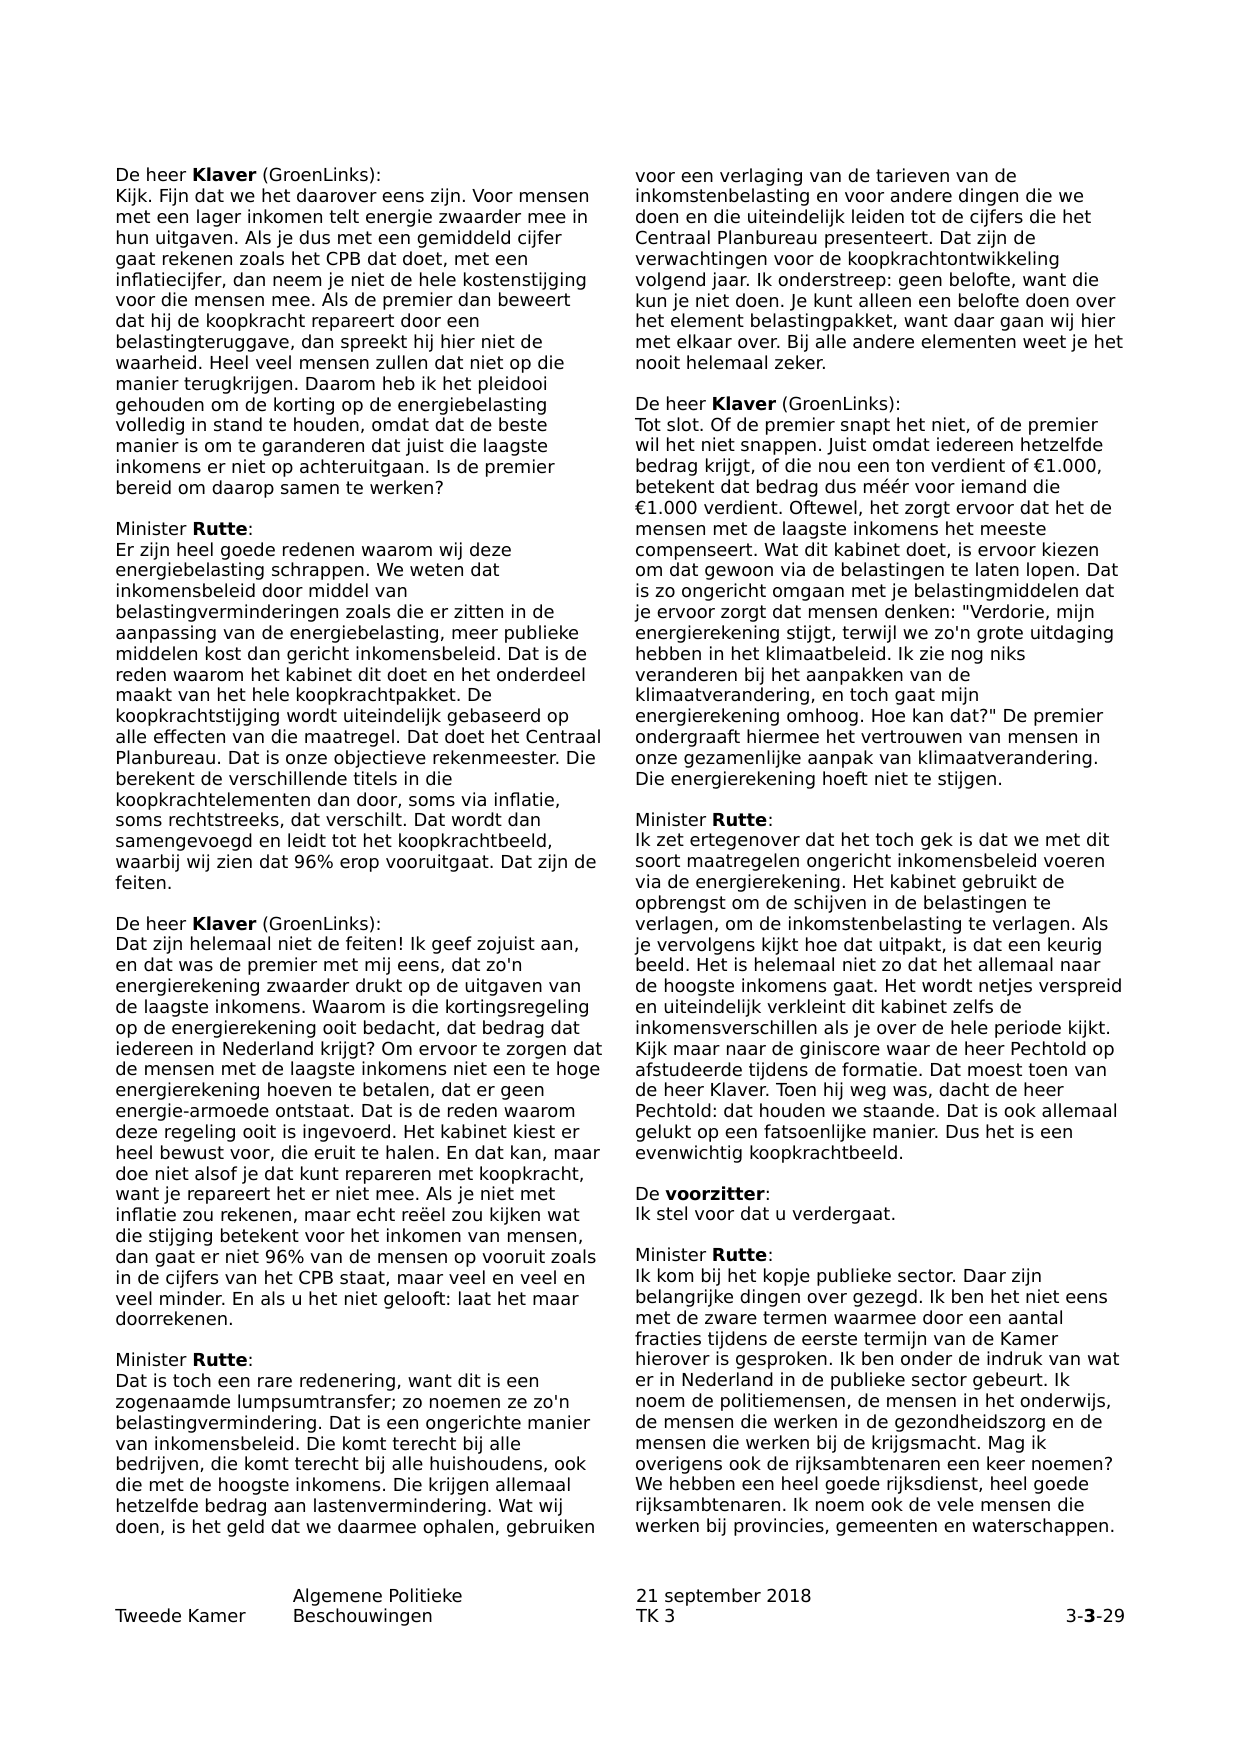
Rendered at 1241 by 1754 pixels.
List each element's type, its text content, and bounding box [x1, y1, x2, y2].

text Dat is toch een rare redenering, want dit is een zogenaamde lumpsumtransfer; zo noemen ze zo'n belastingvermindering. Dat is een ongerichte manier van inkomensbeleid. Die komt terecht bij alle bedrijven, die komt terecht bij alle huishoudens, ook die met de hoogste inkomens. Die krijgen allemaal hetzelfde bedrag aan lastenvermindering. Wat wij doen, is het geld dat we daarmee ophalen, gebruiken [115, 1371, 605, 1537]
text De heer Klaver (GroenLinks): [635, 394, 1125, 414]
text voor een verlaging van de tarieven van de inkomstenbelasting en voor andere dingen die we doen en die uiteindelijk leiden tot de cijfers die het Centraal Planbureau presenteert. Dat zijn de verwachtingen voor de koopkrachtontwikkeling volgend jaar. Ik onderstreep: geen belofte, want die kun je niet doen. Je kunt alleen een belofte doen over het element belastingpakket, want daar gaan wij hier met elkaar over. Bij alle andere elementen weet je het nooit helemaal zeker. [635, 165, 1125, 374]
text Er zijn heel goede redenen waarom wij deze energiebelasting schrappen. We weten dat inkomensbeleid door middel van belastingverminderingen zoals die er zitten in de aanpassing van de energiebelasting, meer publieke middelen kost dan gericht inkomensbeleid. Dat is de reden waarom het kabinet dit doet en het onderdeel maakt van het hele koopkrachtpakket. De koopkrachtstijging wordt uiteindelijk gebaseerd op alle effecten van die maatregel. Dat doet het Centraal Planbureau. Dat is onze objectieve rekenmeester. Die berekent de verschillende titels in die koopkrachtelementen dan door, soms via inflatie, soms rechtstreeks, dat verschilt. Dat wordt dan samengevoegd en leidt tot het koopkrachtbeeld, waarbij wij zien dat 96% erop vooruitgaat. Dat zijn de feiten. [115, 539, 605, 893]
text Dat zijn helemaal niet de feiten! Ik geef zojuist aan, en dat was de premier met mij eens, dat zo'n energierekening zwaarder drukt op de uitgaven van de laagste inkomens. Waarom is die kortingsregeling op de energierekening ooit bedacht, dat bedrag dat iedereen in Nederland krijgt? Om ervoor te zorgen dat de mensen met de laagste inkomens niet een te hoge energierekening hoeven te betalen, dat er geen energie-armoede ontstaat. Dat is de reden waarom deze regeling ooit is ingevoerd. Het kabinet kiest er heel bewust voor, die eruit te halen. En dat kan, maar doe niet alsof je dat kunt repareren met koopkracht, want je repareert het er niet mee. Als je niet met inflatie zou rekenen, maar echt reëel zou kijken wat die stijging betekent voor het inkomen van mensen, dan gaat er niet 96% van de mensen op vooruit zoals in de cijfers van het CPB staat, maar veel en veel en veel minder. En als u het niet gelooft: laat het maar doorrekenen. [115, 934, 605, 1330]
text De voorzitter: [635, 1183, 1125, 1204]
text Minister Rutte: [115, 1350, 605, 1371]
text Tot slot. Of de premier snapt het niet, of de premier wil het niet snappen. Juist omdat iedereen hetzelfde bedrag krijgt, of die nou een ton verdient of €1.000, betekent dat bedrag dus méér voor iemand die €1.000 verdient. Oftewel, het zorgt ervoor dat het de mensen met de laagste inkomens het meeste compenseert. Wat dit kabinet doet, is ervoor kiezen om dat gewoon via de belastingen te laten lopen. Dat is zo ongericht omgaan met je belastingmiddelen dat je ervoor zorgt dat mensen denken: "Verdorie, mijn energierekening stijgt, terwijl we zo'n grote uitdaging hebben in het klimaatbeleid. Ik zie nog niks veranderen bij het aanpakken van de klimaatverandering, en toch gaat mijn energierekening omhoog. Hoe kan dat?" De premier ondergraaft hiermee het vertrouwen van mensen in onze gezamenlijke aanpak van klimaatverandering. Die energierekening hoeft niet te stijgen. [635, 414, 1125, 789]
text Kijk. Fijn dat we het daarover eens zijn. Voor mensen met een lager inkomen telt energie zwaarder mee in hun uitgaven. Als je dus met een gemiddeld cijfer gaat rekenen zoals het CPB dat doet, met een inflatiecijfer, dan neem je niet de hele kostenstijging voor die mensen mee. Als de premier dan beweert dat hij de koopkracht repareert door een belastingteruggave, dan spreekt hij hier niet de waarheid. Heel veel mensen zullen dat niet op die manier terugkrijgen. Daarom heb ik het pleidooi gehouden om de korting op de energiebelasting volledig in stand te houden, omdat dat de beste manier is om te garanderen dat juist die laagste inkomens er niet op achteruitgaan. Is de premier bereid om daarop samen te werken? [115, 186, 605, 498]
text Minister Rutte: [635, 1245, 1125, 1266]
text Minister Rutte: [115, 518, 605, 539]
text Ik stel voor dat u verdergaat. [635, 1204, 1125, 1225]
text De heer Klaver (GroenLinks): [115, 165, 605, 186]
text Ik zet ertegenover dat het toch gek is dat we met dit soort maatregelen ongericht inkomensbeleid voeren via de energierekening. Het kabinet gebruikt de opbrengst om de schijven in de belastingen te verlagen, om de inkomstenbelasting te verlagen. Als je vervolgens kijkt hoe dat uitpakt, is dat een keurig beeld. Het is helemaal niet zo dat het allemaal naar de hoogste inkomens gaat. Het wordt netjes verspreid en uiteindelijk verkleint dit kabinet zelfs de inkomensverschillen als je over de hele periode kijkt. Kijk maar naar de giniscore waar de heer Pechtold op afstudeerde tijdens de formatie. Dat moest toen van de heer Klaver. Toen hij weg was, dacht de heer Pechtold: dat houden we staande. Dat is ook allemaal gelukt op een fatsoenlijke manier. Dus het is een evenwichtig koopkrachtbeeld. [635, 830, 1125, 1163]
text De heer Klaver (GroenLinks): [115, 913, 605, 934]
text Minister Rutte: [635, 809, 1125, 830]
text Ik kom bij het kopje publieke sector. Daar zijn belangrijke dingen over gezegd. Ik ben het niet eens met de zware termen waarmee door een aantal fracties tijdens de eerste termijn van de Kamer hierover is gesproken. Ik ben onder de indruk van wat er in Nederland in de publieke sector gebeurt. Ik noem de politiemensen, de mensen in het onderwijs, de mensen die werken in de gezondheidszorg en de mensen die werken bij de krijgsmacht. Mag ik overigens ook de rijksambtenaren een keer noemen? We hebben een heel goede rijksdienst, heel goede rijksambtenaren. Ik noem ook de vele mensen die werken bij provincies, gemeenten en waterschappen. [635, 1266, 1125, 1537]
